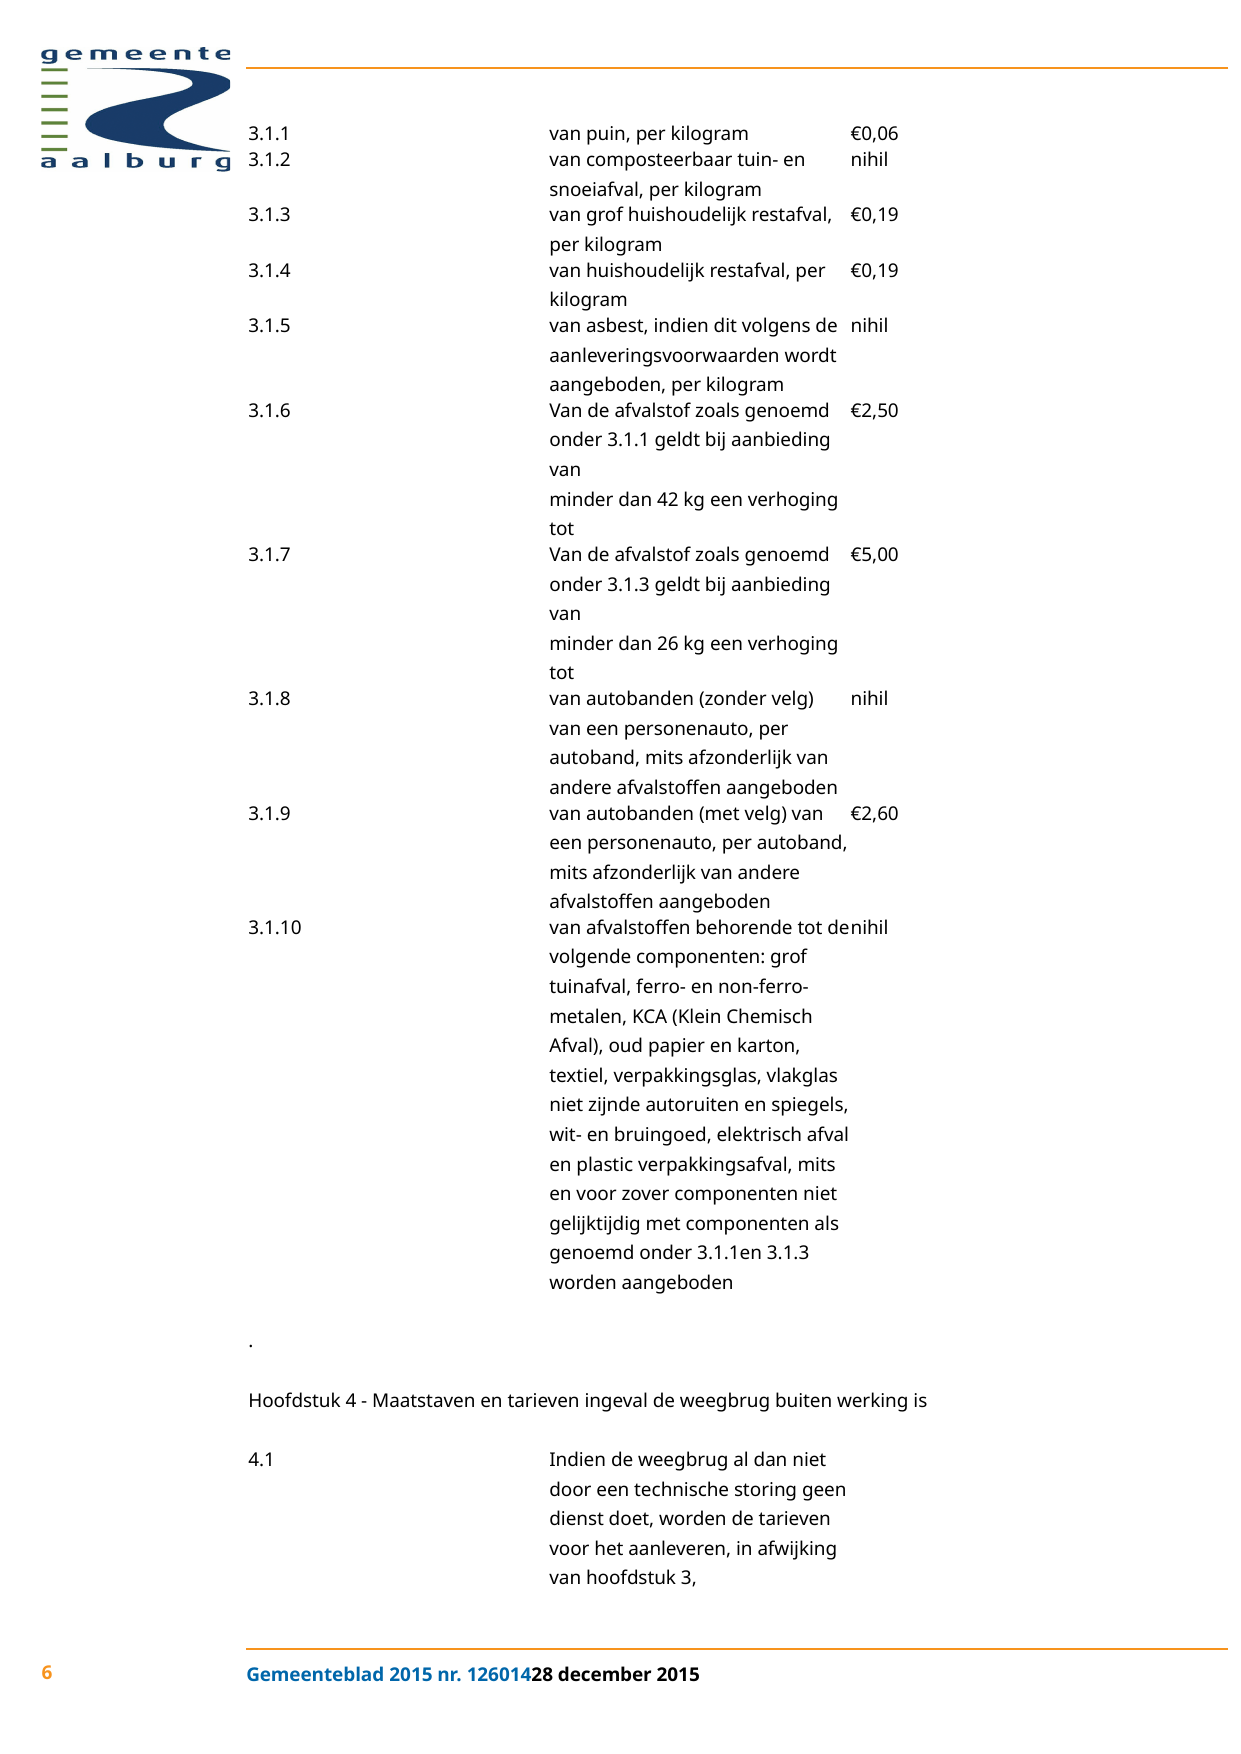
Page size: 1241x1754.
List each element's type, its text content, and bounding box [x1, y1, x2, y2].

table_cell nihil [850, 146, 1152, 202]
table_header [549, 95, 850, 121]
table_cell 3.1.4 [248, 257, 549, 312]
table_cell 3.1.9 [248, 800, 549, 914]
table_cell 3.1.3 [248, 202, 549, 257]
table_cell €2,50 [850, 397, 1152, 541]
table_cell €0,19 [850, 257, 1152, 312]
table_cell van puin, per kilogram [549, 121, 850, 146]
table_cell €5,00 [850, 541, 1152, 685]
table_cell van asbest, indien dit volgens de aanleveringsvoorwaarden wordt aangeboden, per kilogram [549, 312, 850, 397]
table_header [248, 95, 549, 121]
table_cell 3.1.8 [248, 685, 549, 800]
table_header 4.1 [248, 1446, 549, 1590]
table_cell van huishoudelijk restafval, per kilogram [549, 257, 850, 312]
table_cell nihil [850, 914, 1152, 1295]
table_cell van grof huishoudelijk restafval, per kilogram [549, 202, 850, 257]
table_cell nihil [850, 685, 1152, 800]
table_cell €0,19 [850, 202, 1152, 257]
table_cell 3.1.10 [248, 914, 549, 1295]
table_cell €2,60 [850, 800, 1152, 914]
table_cell 3.1.2 [248, 146, 549, 202]
table_cell van autobanden (zonder velg) van een personenauto, per autoband, mits afzonderlijk van andere afvalstoffen aangeboden [549, 685, 850, 800]
table_cell 3.1.5 [248, 312, 549, 397]
table_cell €0,06 [850, 121, 1152, 146]
table_cell van composteerbaar tuin- en snoeiafval, per kilogram [549, 146, 850, 202]
picture [41, 47, 231, 172]
table_cell van afvalstoffen behorende tot de volgende componenten: grof tuinafval, ferro- en non-ferro-metalen, KCA (Klein Chemisch Afval), oud papier en karton, textiel, verpakkingsglas, vlakglas niet zijnde autoruiten en spiegels, wit- en bruingoed, elektrisch afval en plastic verpakkingsafval, mits en voor zover componenten niet gelijktijdig met componenten als genoemd onder 3.1.1en 3.1.3 worden aangeboden [549, 914, 850, 1295]
table_cell 3.1.7 [248, 541, 549, 685]
table_cell Van de afvalstof zoals genoemd onder 3.1.1 geldt bij aanbieding van minder dan 42 kg een verhoging tot [549, 397, 850, 541]
table_cell 3.1.1 [248, 121, 549, 146]
table_cell van autobanden (met velg) van een personenauto, per autoband, mits afzonderlijk van andere afvalstoffen aangeboden [549, 800, 850, 914]
text Hoofdstuk 4 - Maatstaven en tarieven ingeval de weegbrug buiten werking is [248, 1387, 1152, 1413]
table_cell 3.1.6 [248, 397, 549, 541]
text . [248, 1328, 1152, 1353]
table_cell nihil [850, 312, 1152, 397]
table_header Indien de weegbrug al dan niet door een technische storing geen dienst doet, worden de tarieven voor het aanleveren, in afwijking van hoofdstuk 3, [549, 1446, 850, 1590]
table_cell Van de afvalstof zoals genoemd onder 3.1.3 geldt bij aanbieding van minder dan 26 kg een verhoging tot [549, 541, 850, 685]
